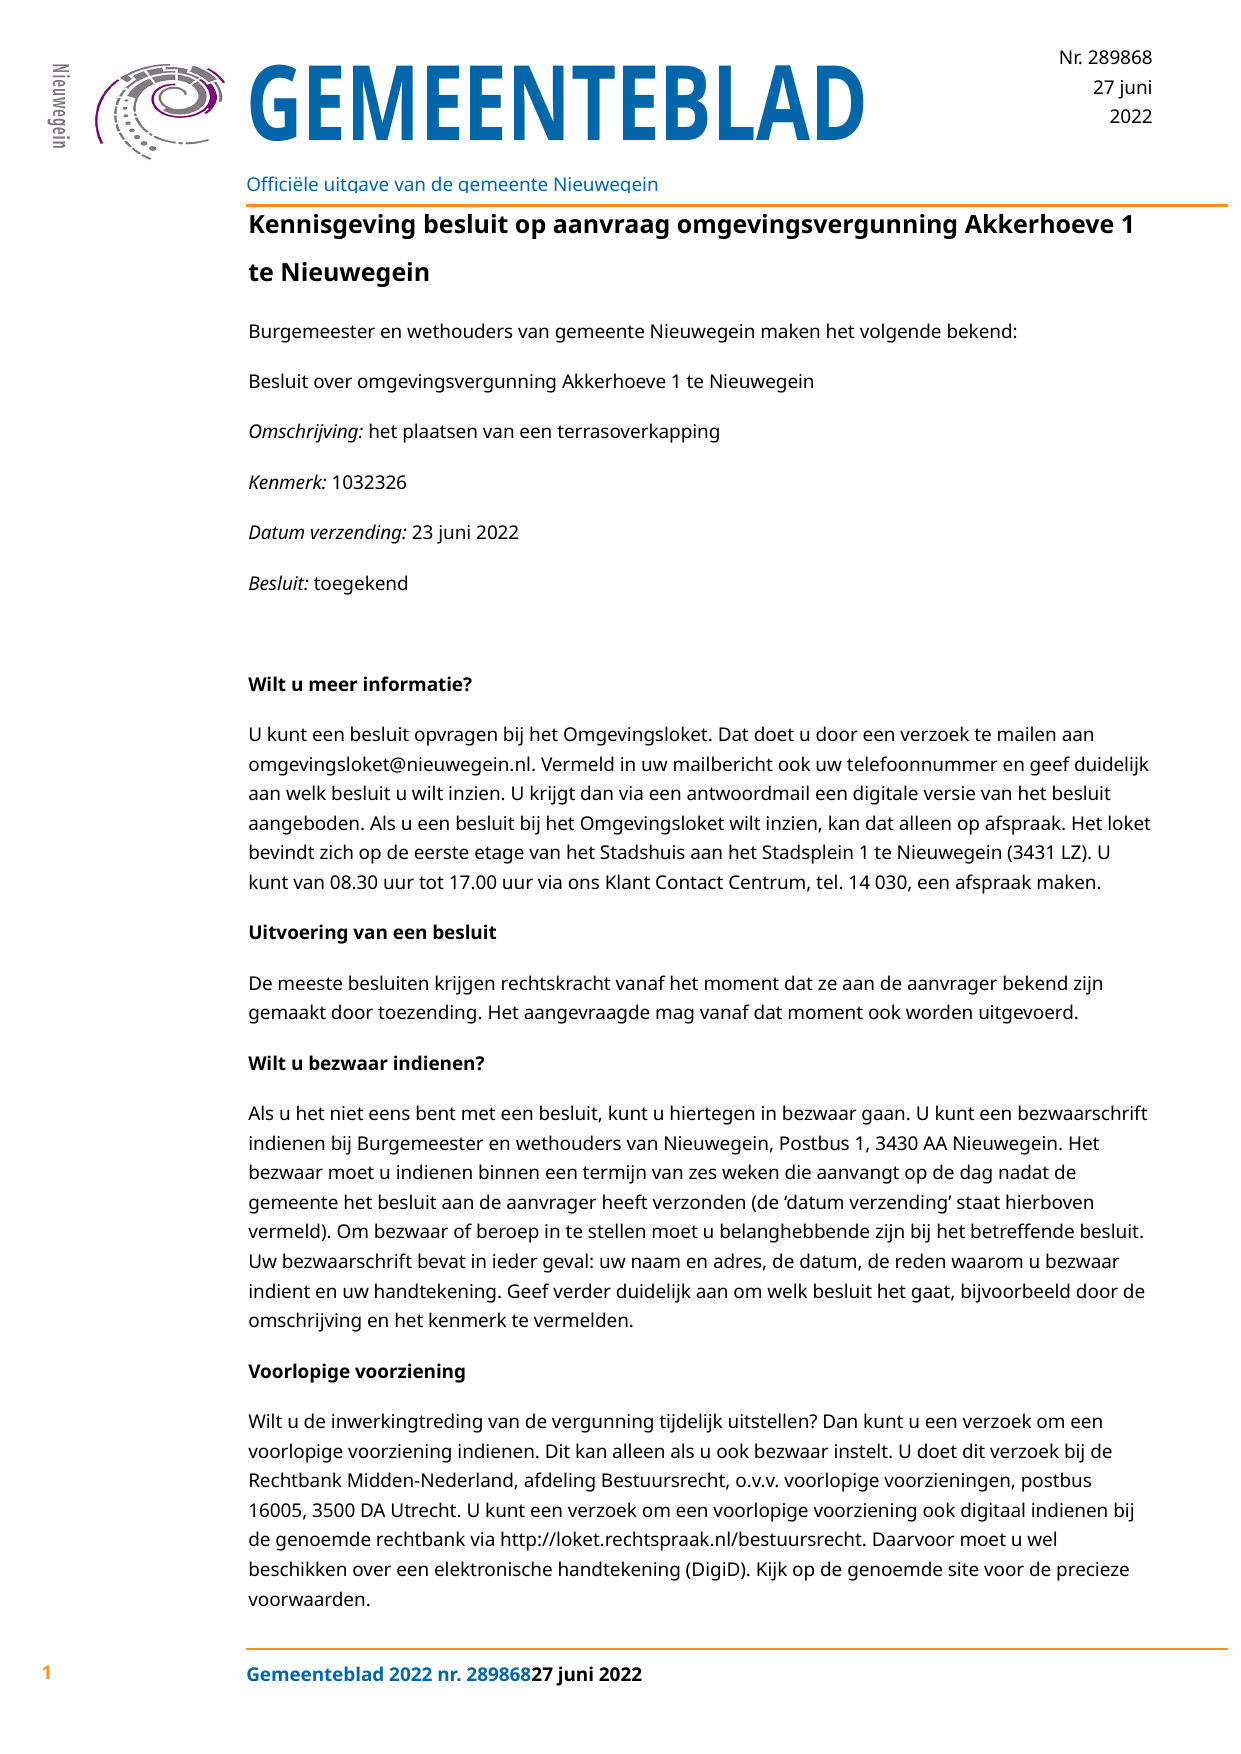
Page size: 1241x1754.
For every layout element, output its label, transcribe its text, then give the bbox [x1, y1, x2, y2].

text Besluit: toegekend [248, 570, 1152, 596]
text Wilt u meer informatie? [248, 671, 1152, 697]
text Uitvoering van een besluit [248, 919, 1152, 945]
text Voorlopige voorziening [248, 1358, 1152, 1384]
picture [41, 47, 231, 172]
text Besluit over omgevingsvergunning Akkerhoeve 1 te Nieuwegein [248, 368, 1152, 394]
text Omschrijving: het plaatsen van een terrasoverkapping [248, 419, 1152, 444]
text De meeste besluiten krijgen rechtskracht vanaf het moment dat ze aan de aanvrager bekend zijn gemaakt door toezending. Het aangevraagde mag vanaf dat moment ook worden uitgevoerd. [248, 970, 1152, 1025]
text Als u het niet eens bent met een besluit, kunt u hiertegen in bezwaar gaan. U kunt een bezwaarschrift indienen bij Burgemeester en wethouders van Nieuwegein, Postbus 1, 3430 AA Nieuwegein. Het bezwaar moet u indienen binnen een termijn van zes weken die aanvangt op de dag nadat de gemeente het besluit aan de aanvrager heeft verzonden (de ‘datum verzending’ staat hierboven vermeld). Om bezwaar of beroep in te stellen moet u belanghebbende zijn bij het betreffende besluit. Uw bezwaarschrift bevat in ieder geval: uw naam en adres, de datum, de reden waarom u bezwaar indient en uw handtekening. Geef verder duidelijk aan om welk besluit het gaat, bijvoorbeeld door de omschrijving en het kenmerk te vermelden. [248, 1100, 1152, 1333]
text Kennisgeving besluit op aanvraag omgevingsvergunning Akkerhoeve 1 te Nieuwegein [248, 207, 1152, 288]
text U kunt een besluit opvragen bij het Omgevingsloket. Dat doet u door een verzoek te mailen aan omgevingsloket@nieuwegein.nl. Vermeld in uw mailbericht ook uw telefoonnummer en geef duidelijk aan welk besluit u wilt inzien. U krijgt dan via een antwoordmail een digitale versie van het besluit aangeboden. Als u een besluit bij het Omgevingsloket wilt inzien, kan dat alleen op afspraak. Het loket bevindt zich op de eerste etage van het Stadshuis aan het Stadsplein 1 te Nieuwegein (3431 LZ). U kunt van 08.30 uur tot 17.00 uur via ons Klant Contact Centrum, tel. 14 030, een afspraak maken. [248, 721, 1152, 895]
text Burgemeester en wethouders van gemeente Nieuwegein maken het volgende bekend: [248, 318, 1152, 344]
text Kenmerk: 1032326 [248, 469, 1152, 495]
text Datum verzending: 23 juni 2022 [248, 519, 1152, 545]
text Wilt u bezwaar indienen? [248, 1050, 1152, 1076]
text Wilt u de inwerkingtreding van de vergunning tijdelijk uitstellen? Dan kunt u een verzoek om een voorlopige voorziening indienen. Dit kan alleen als u ook bezwaar instelt. U doet dit verzoek bij de Rechtbank Midden-Nederland, afdeling Bestuursrecht, o.v.v. voorlopige voorzieningen, postbus 16005, 3500 DA Utrecht. U kunt een verzoek om een voorlopige voorziening ook digitaal indienen bij de genoemde rechtbank via http://loket.rechtspraak.nl/bestuursrecht. Daarvoor moet u wel beschikken over een elektronische handtekening (DigiD). Kijk op de genoemde site voor de precieze voorwaarden. [248, 1408, 1152, 1612]
